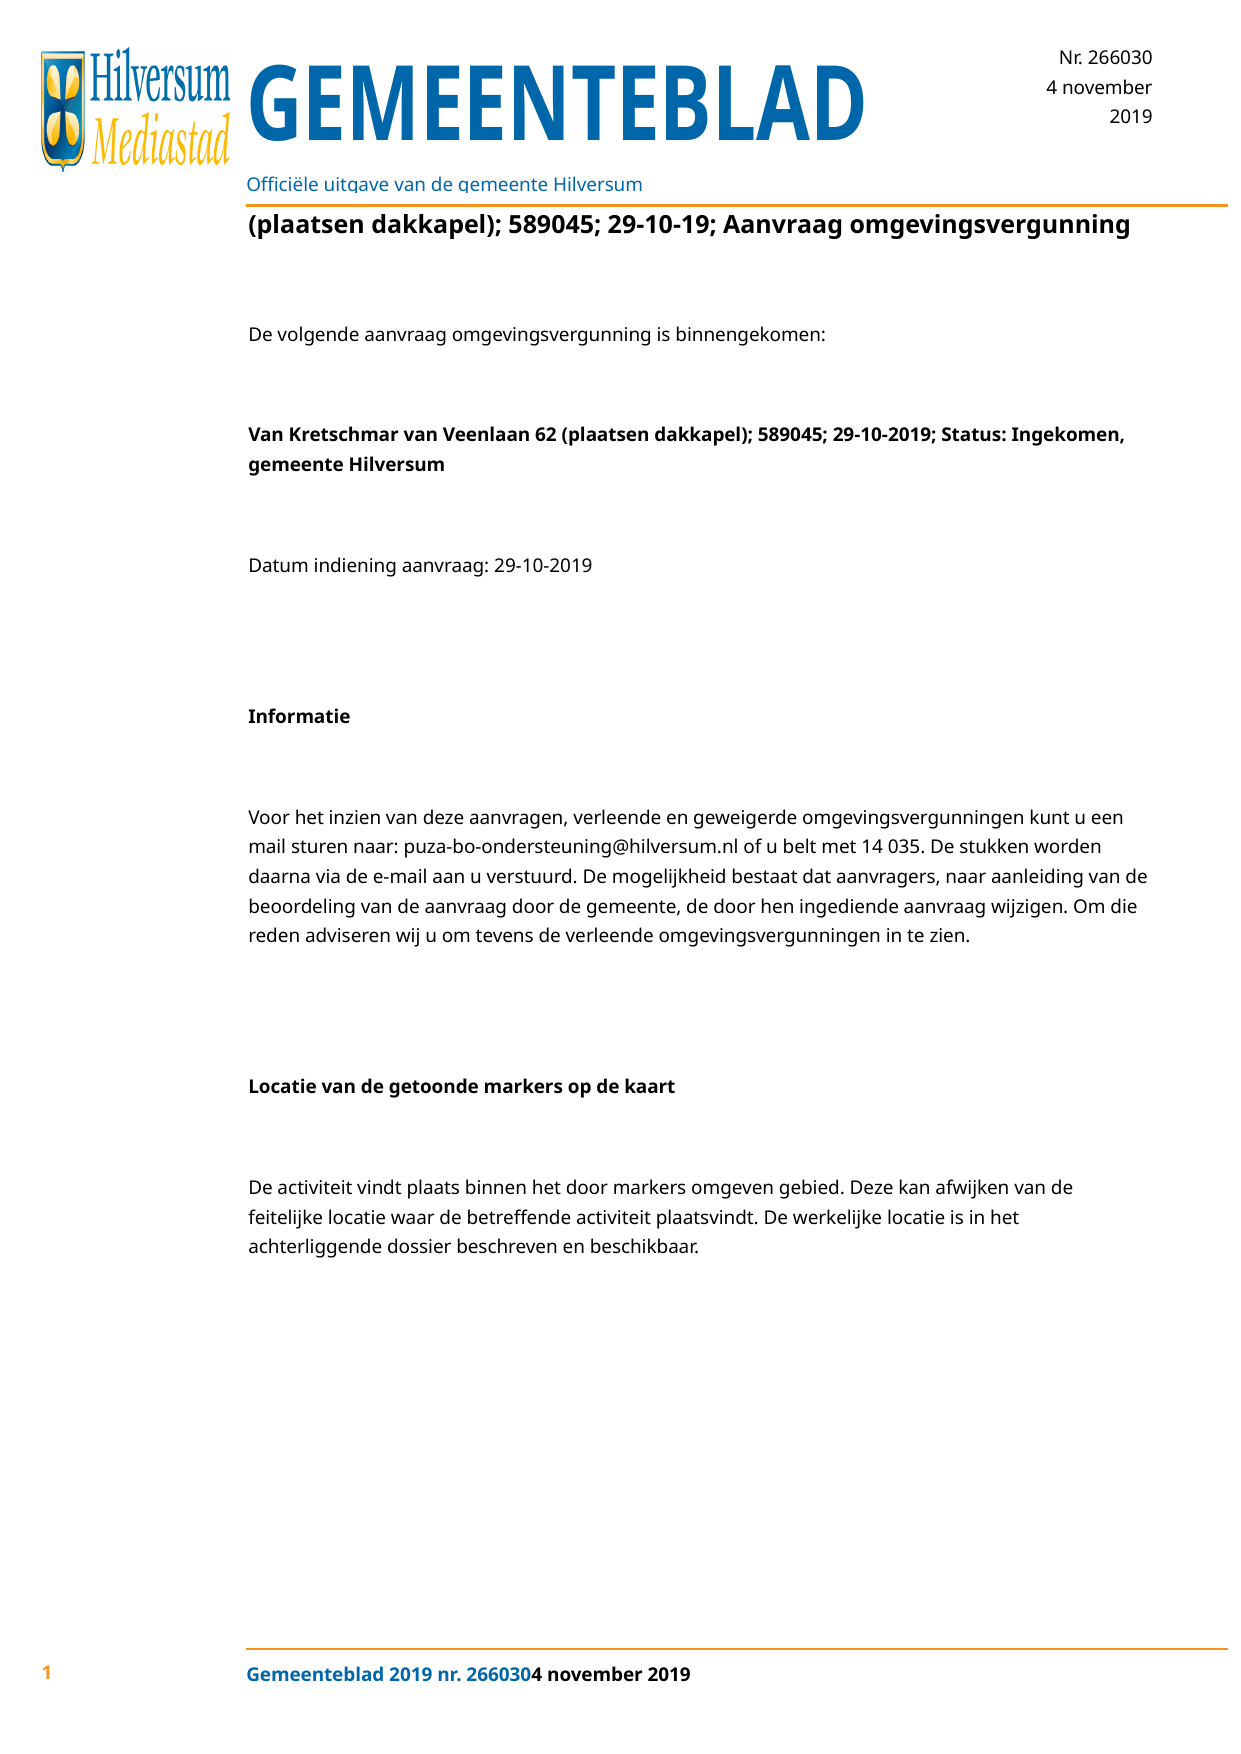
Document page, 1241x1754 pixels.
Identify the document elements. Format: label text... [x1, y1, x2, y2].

text De activiteit vindt plaats binnen het door markers omgeven gebied. Deze kan afwijken van de feitelijke locatie waar de betreffende activiteit plaatsvindt. De werkelijke locatie is in het achterliggende dossier beschreven en beschikbaar. [248, 1174, 1152, 1259]
text (plaatsen dakkapel); 589045; 29-10-19; Aanvraag omgevingsvergunning [248, 207, 1152, 241]
text Datum indiening aanvraag: 29-10-2019 [248, 552, 1152, 578]
text Van Kretschmar van Veenlaan 62 (plaatsen dakkapel); 589045; 29-10-2019; Status: Ingekomen, gemeente Hilversum [248, 422, 1152, 477]
picture [41, 47, 231, 172]
text Voor het inzien van deze aanvragen, verleende en geweigerde omgevingsvergunningen kunt u een mail sturen naar: puza-bo-ondersteuning@hilversum.nl of u belt met 14 035. De stukken worden daarna via de e-mail aan u verstuurd. De mogelijkheid bestaat dat aanvragers, naar aanleiding van de beoordeling van de aanvraag door de gemeente, de door hen ingediende aanvraag wijzigen. Om die reden adviseren wij u om tevens de verleende omgevingsvergunningen in te zien. [248, 804, 1152, 948]
text De volgende aanvraag omgevingsvergunning is binnengekomen: [248, 321, 1152, 346]
text Locatie van de getoonde markers op de kaart [248, 1074, 1152, 1099]
text Informatie [248, 703, 1152, 729]
